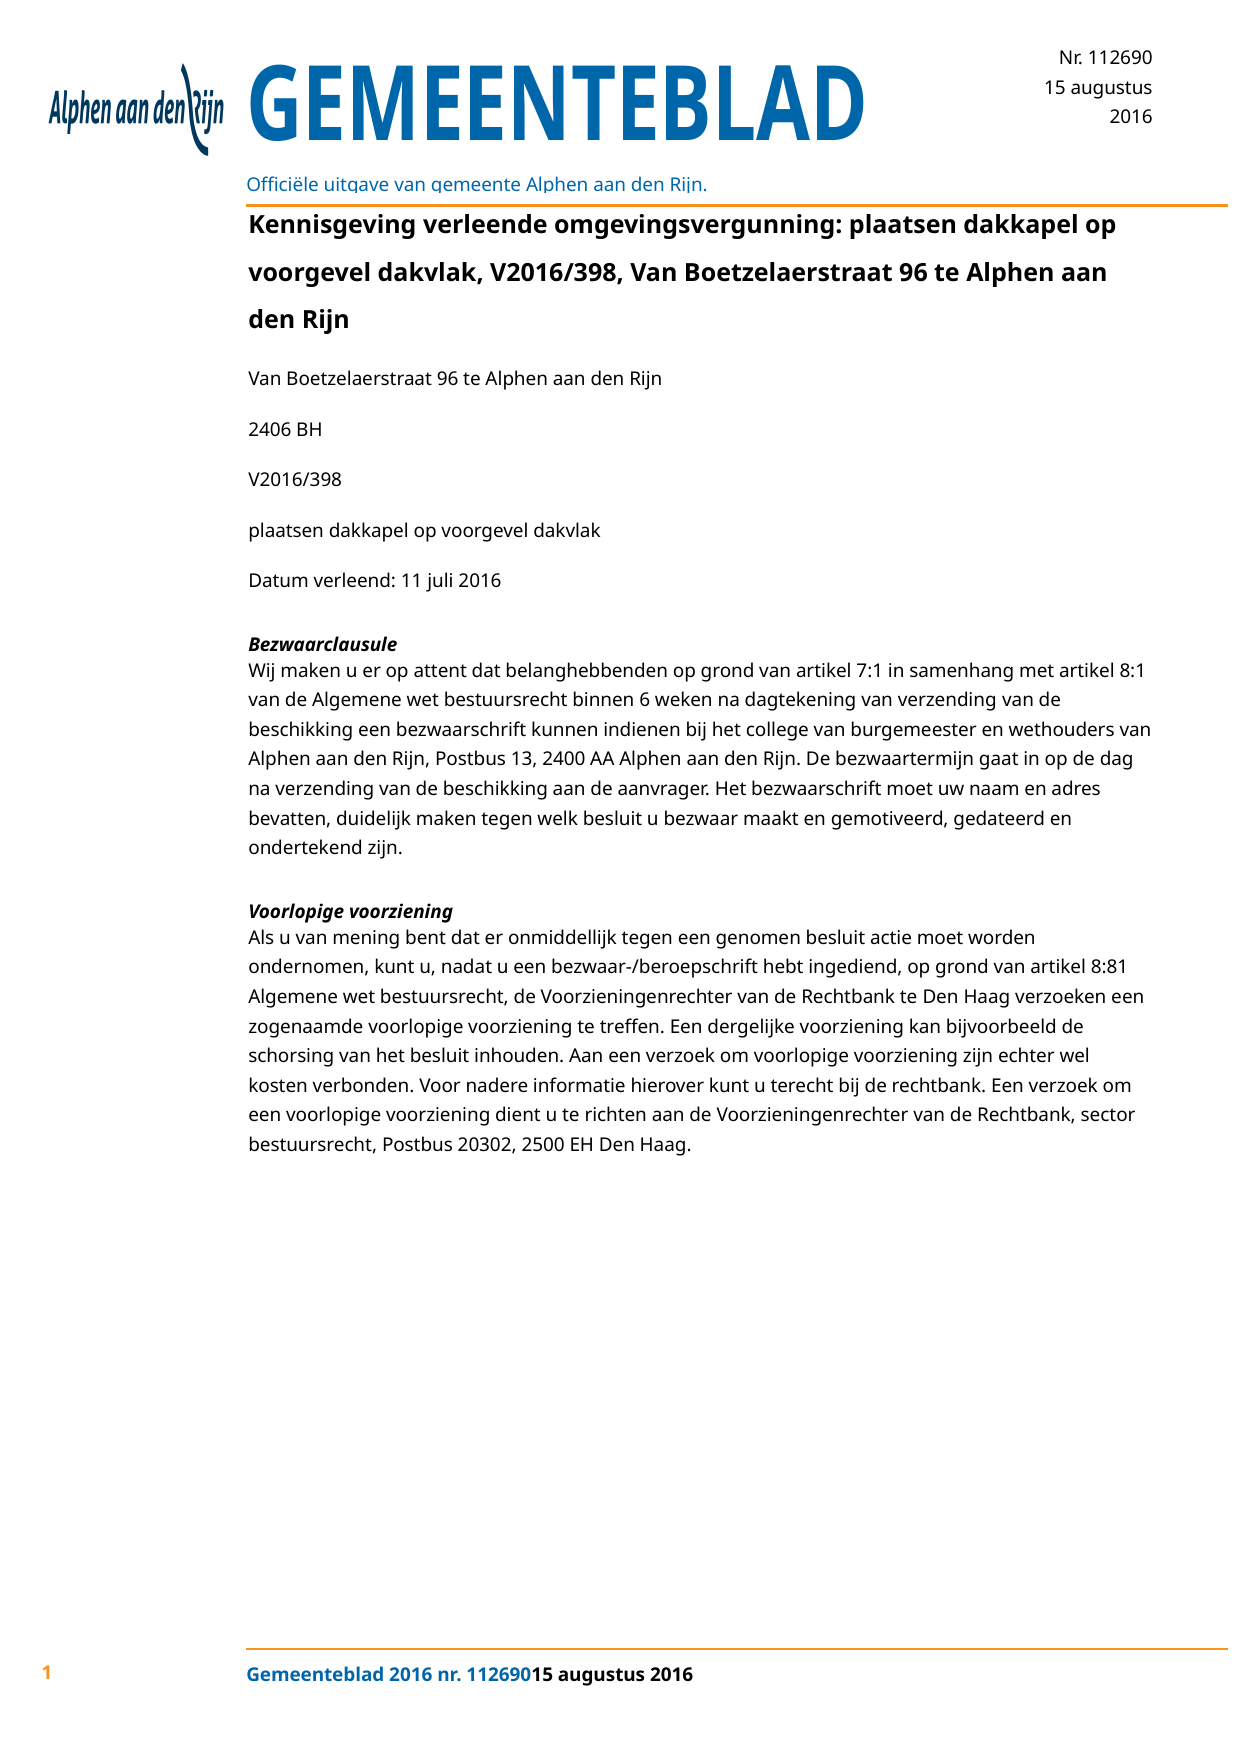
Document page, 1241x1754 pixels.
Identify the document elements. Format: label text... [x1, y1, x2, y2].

text Als u van mening bent dat er onmiddellijk tegen een genomen besluit actie moet worden ondernomen, kunt u, nadat u een bezwaar-/beroepschrift hebt ingediend, op grond van artikel 8:81 Algemene wet bestuursrecht, de Voorzieningenrechter van de Rechtbank te Den Haag verzoeken een zogenaamde voorlopige voorziening te treffen. Een dergelijke voorziening kan bijvoorbeeld de schorsing van het besluit inhouden. Aan een verzoek om voorlopige voorziening zijn echter wel kosten verbonden. Voor nadere informatie hierover kunt u terecht bij de rechtbank. Een verzoek om een voorlopige voorziening dient u te richten aan de Voorzieningenrechter van de Rechtbank, sector bestuursrecht, Postbus 20302, 2500 EH Den Haag. [248, 924, 1152, 1157]
picture [41, 47, 231, 172]
text Wij maken u er op attent dat belanghebbenden op grond van artikel 7:1 in samenhang met artikel 8:1 van de Algemene wet bestuursrecht binnen 6 weken na dagtekening van verzending van de beschikking een bezwaarschrift kunnen indienen bij het college van burgemeester en wethouders van Alphen aan den Rijn, Postbus 13, 2400 AA Alphen aan den Rijn. De bezwaartermijn gaat in op de dag na verzending van de beschikking aan de aanvrager. Het bezwaarschrift moet uw naam en adres bevatten, duidelijk maken tegen welk besluit u bezwaar maakt en gemotiveerd, gedateerd en ondertekend zijn. [248, 657, 1152, 860]
text Voorlopige voorziening [248, 898, 1152, 924]
text V2016/398 [248, 466, 1152, 492]
text Kennisgeving verleende omgevingsvergunning: plaatsen dakkapel op voorgevel dakvlak, V2016/398, Van Boetzelaerstraat 96 te Alphen aan den Rijn [248, 207, 1152, 336]
text 2406 BH [248, 416, 1152, 442]
text Van Boetzelaerstraat 96 te Alphen aan den Rijn [248, 366, 1152, 391]
text Datum verleend: 11 juli 2016 [248, 567, 1152, 593]
text Bezwaarclausule [248, 631, 1152, 657]
text plaatsen dakkapel op voorgevel dakvlak [248, 517, 1152, 542]
